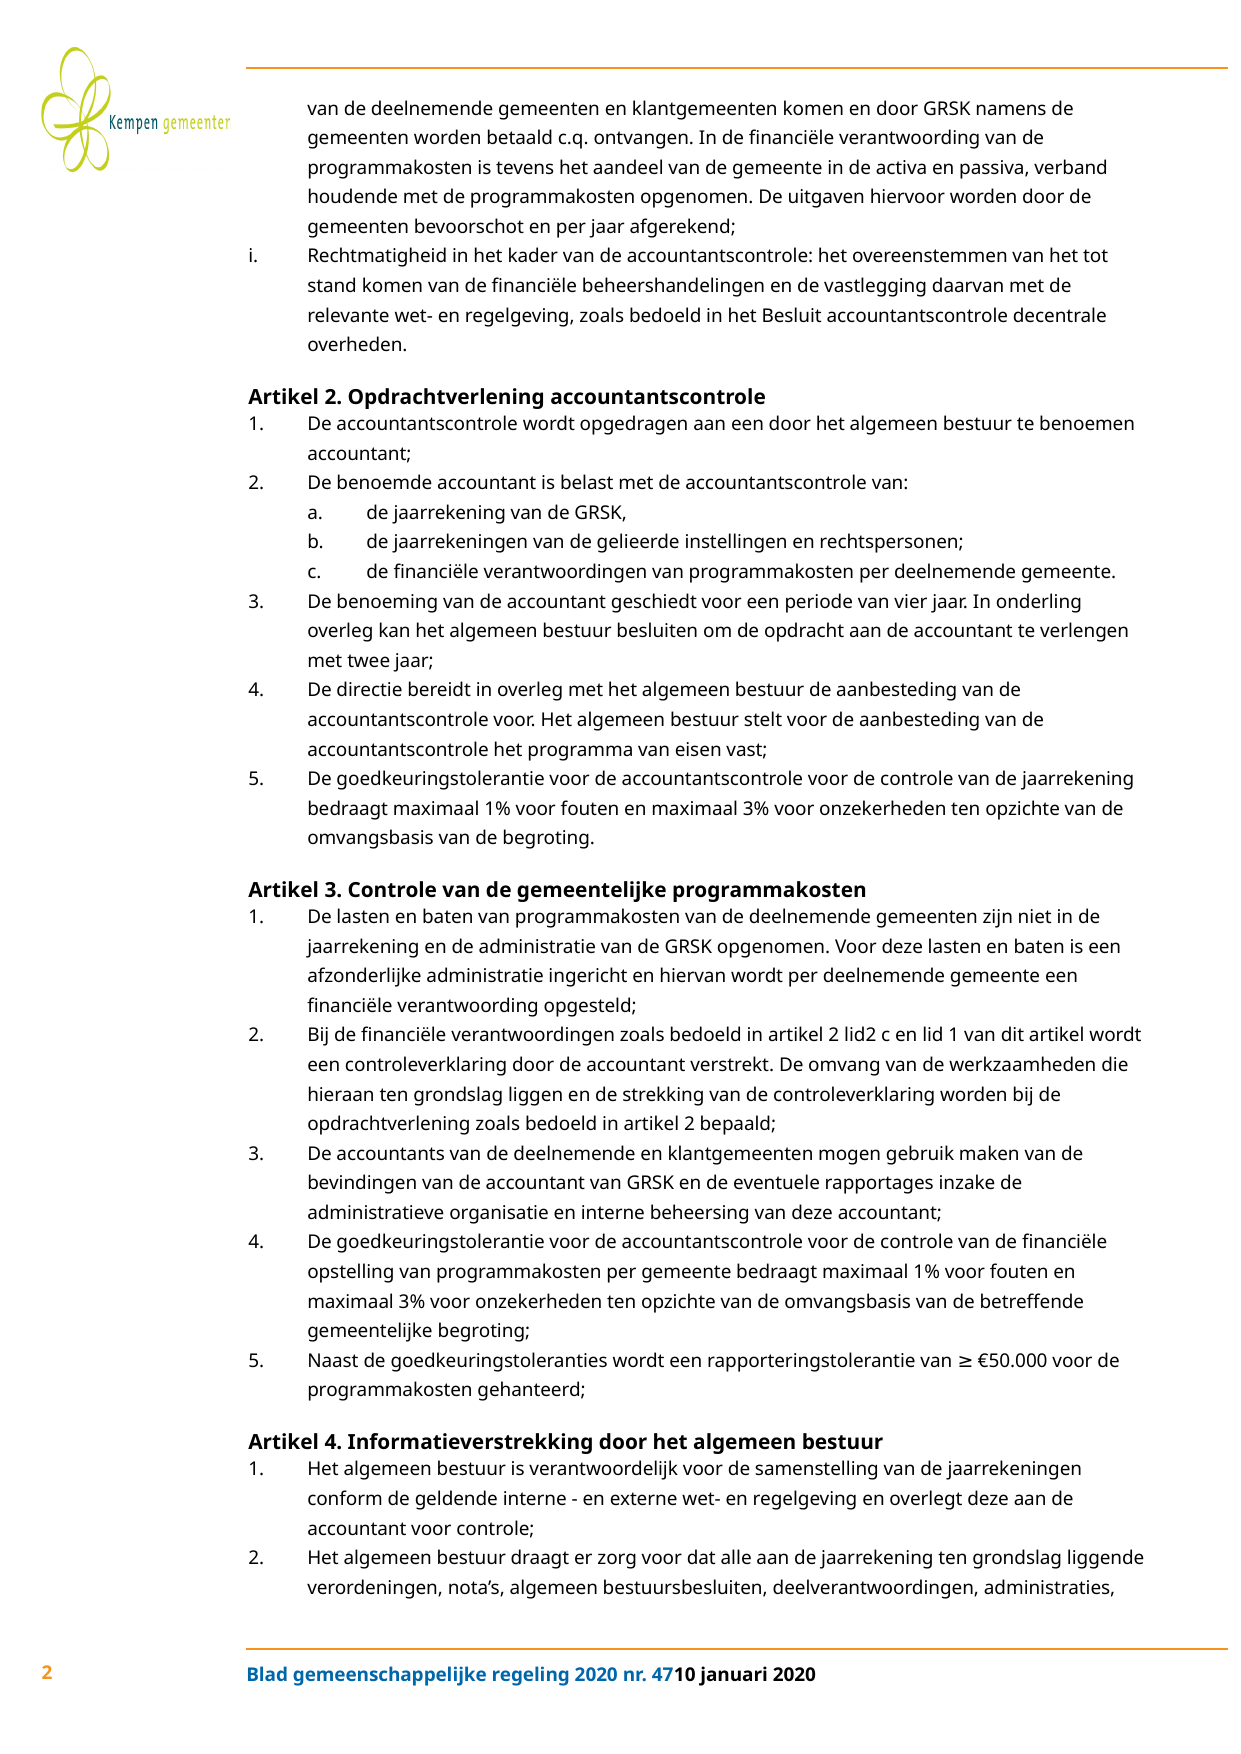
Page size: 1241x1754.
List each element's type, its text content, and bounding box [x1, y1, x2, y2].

list de financiële verantwoordingen van programmakosten per deelnemende gemeente. [307, 558, 1152, 584]
list Naast de goedkeuringstoleranties wordt een rapporteringstolerantie van ≥ €50.000 voor de programmakosten gehanteerd; [248, 1347, 1152, 1402]
list Bij de financiële verantwoordingen zoals bedoeld in artikel 2 lid2 c en lid 1 van dit artikel wordt een controleverklaring door de accountant verstrekt. De omvang van de werkzaamheden die hieraan ten grondslag liggen en de strekking van de controleverklaring worden bij de opdrachtverlening zoals bedoeld in artikel 2 bepaald; [248, 1022, 1152, 1136]
list de jaarrekening van de GRSK, [307, 499, 1152, 525]
list de jaarrekeningen van de gelieerde instellingen en rechtspersonen; [307, 529, 1152, 554]
list De lasten en baten van programmakosten van de deelnemende gemeenten zijn niet in de jaarrekening en de administratie van de GRSK opgenomen. Voor deze lasten en baten is een afzonderlijke administratie ingericht en hiervan wordt per deelnemende gemeente een financiële verantwoording opgesteld; [248, 903, 1152, 1018]
list De benoemde accountant is belast met de accountantscontrole van: [248, 469, 1152, 495]
list De goedkeuringstolerantie voor de accountantscontrole voor de controle van de financiële opstelling van programmakosten per gemeente bedraagt maximaal 1% voor fouten en maximaal 3% voor onzekerheden ten opzichte van de omvangsbasis van de betreffende gemeentelijke begroting; [248, 1229, 1152, 1343]
list Het algemeen bestuur is verantwoordelijk voor de samenstelling van de jaarrekeningen conform de geldende interne - en externe wet- en regelgeving en overlegt deze aan de accountant voor controle; [248, 1456, 1152, 1540]
text Artikel 4. Informatieverstrekking door het algemeen bestuur [248, 1427, 1152, 1456]
list De accountants van de deelnemende en klantgemeenten mogen gebruik maken van de bevindingen van de accountant van GRSK en de eventuele rapportages inzake de administratieve organisatie en interne beheersing van deze accountant; [248, 1140, 1152, 1225]
list Rechtmatigheid in het kader van de accountantscontrole: het overeenstemmen van het tot stand komen van de financiële beheershandelingen en de vastlegging daarvan met de relevante wet- en regelgeving, zoals bedoeld in het Besluit accountantscontrole decentrale overheden. [248, 243, 1152, 357]
list De benoeming van de accountant geschiedt voor een periode van vier jaar. In onderling overleg kan het algemeen bestuur besluiten om de opdracht aan de accountant te verlengen met twee jaar; [248, 588, 1152, 673]
text Artikel 3. Controle van de gemeentelijke programmakosten [248, 875, 1152, 903]
list Het algemeen bestuur draagt er zorg voor dat alle aan de jaarrekening ten grondslag liggende verordeningen, nota’s, algemeen bestuursbesluiten, deelverantwoordingen, administraties, [248, 1544, 1152, 1599]
list De directie bereidt in overleg met het algemeen bestuur de aanbesteding van de accountantscontrole voor. Het algemeen bestuur stelt voor de aanbesteding van de accountantscontrole het programma van eisen vast; [248, 677, 1152, 761]
list De accountantscontrole wordt opgedragen aan een door het algemeen bestuur te benoemen accountant; [248, 410, 1152, 466]
picture [41, 47, 231, 172]
list De goedkeuringstolerantie voor de accountantscontrole voor de controle van de jaarrekening bedraagt maximaal 1% voor fouten en maximaal 3% voor onzekerheden ten opzichte van de omvangsbasis van de begroting. [248, 765, 1152, 850]
list van de deelnemende gemeenten en klantgemeenten komen en door GRSK namens de gemeenten worden betaald c.q. ontvangen. In de financiële verantwoording van de programmakosten is tevens het aandeel van de gemeente in de activa en passiva, verband houdende met de programmakosten opgenomen. De uitgaven hiervoor worden door de gemeenten bevoorschot en per jaar afgerekend; [248, 95, 1152, 239]
text Artikel 2. Opdrachtverlening accountantscontrole [248, 382, 1152, 410]
